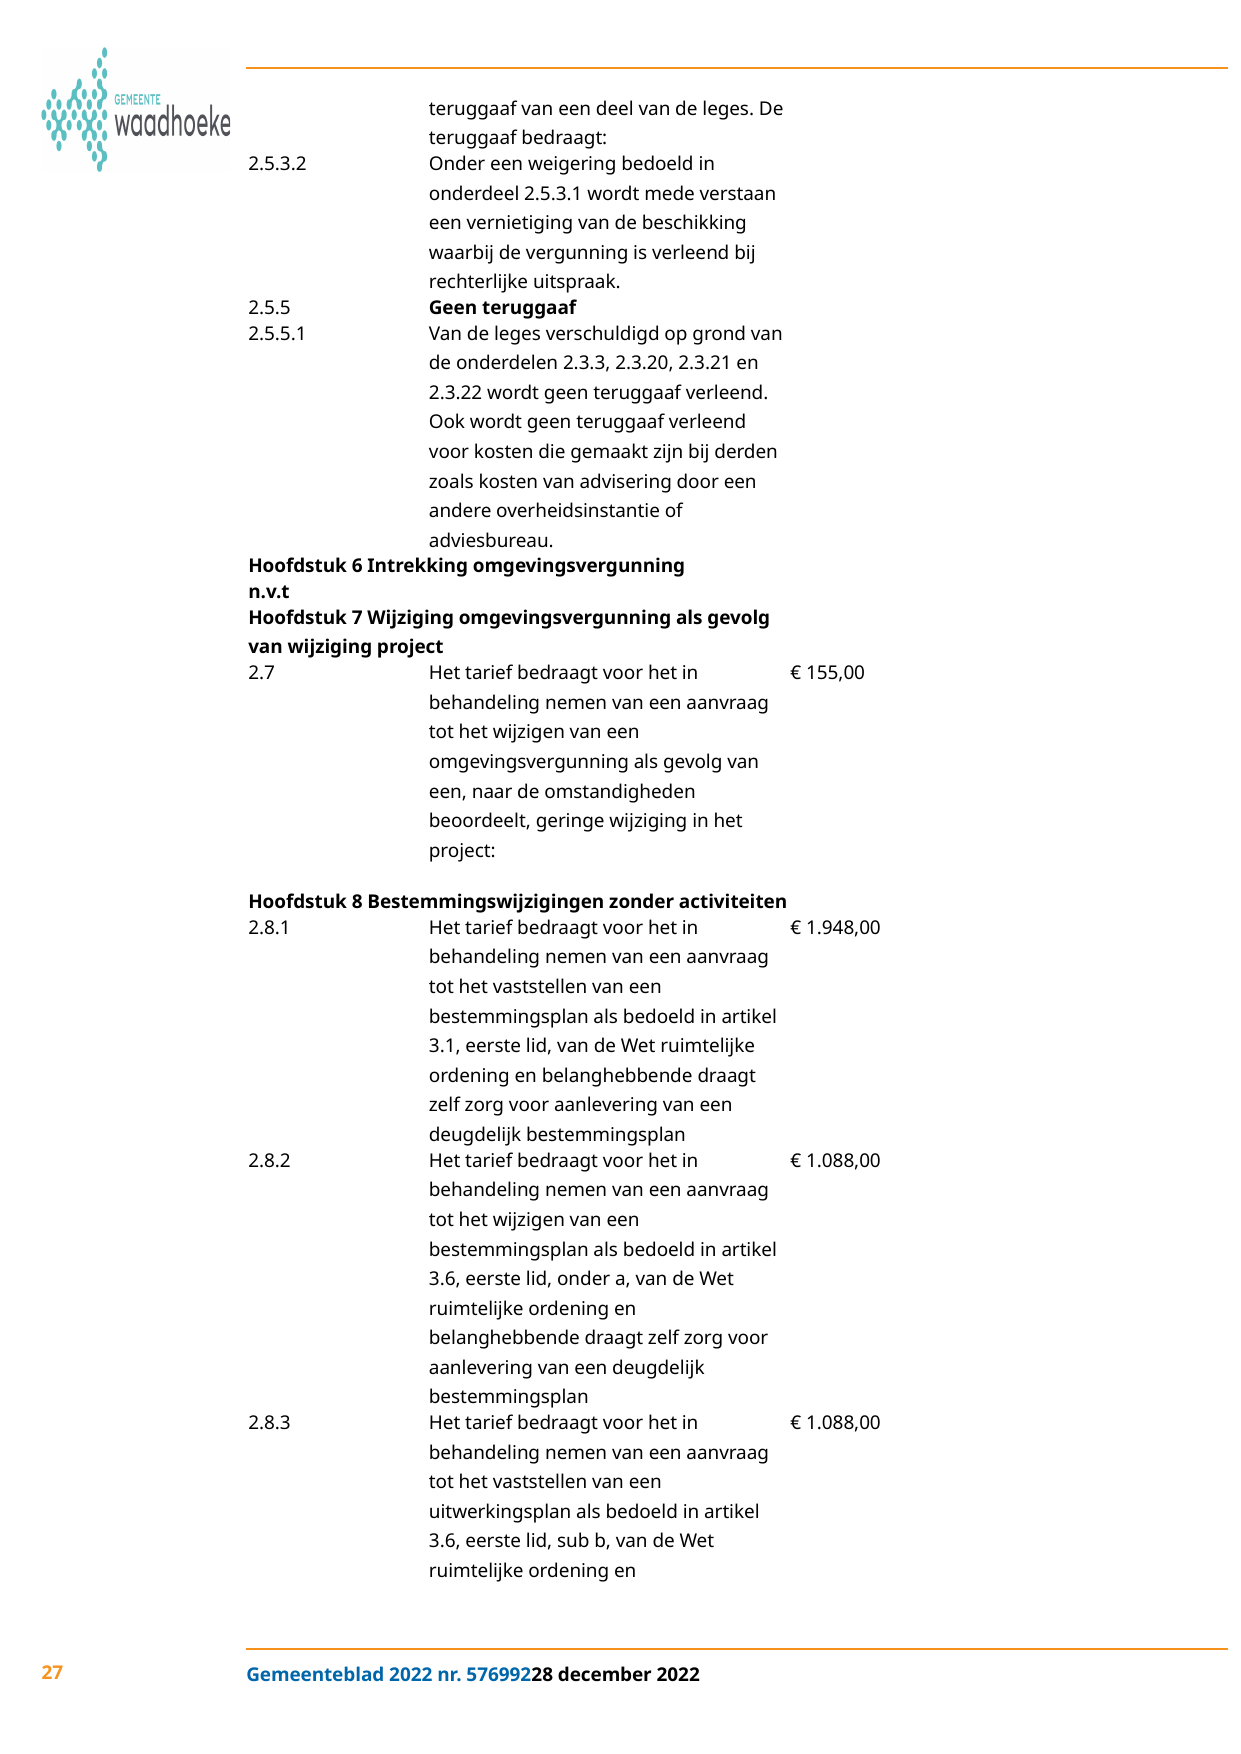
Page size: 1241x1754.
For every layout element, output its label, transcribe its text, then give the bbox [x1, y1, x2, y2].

picture [41, 47, 231, 172]
table_cell Het tarief bedraagt voor het in behandeling nemen van een aanvraag tot het wijzigen van een bestemmingsplan als bedoeld in artikel 3.6, eerste lid, onder a, van de Wet ruimtelijke ordening en belanghebbende draagt zelf zorg voor aanlevering van een deugdelijk bestemmingsplan [429, 1147, 790, 1409]
table_cell [790, 553, 1152, 578]
table_cell 2.5.3.2 [248, 150, 429, 294]
table_cell Het tarief bedraagt voor het in behandeling nemen van een aanvraag tot het wijzigen van een omgevingsvergunning als gevolg van een, naar de omstandigheden beoordeelt, geringe wijziging in het project: [429, 660, 790, 863]
table_cell [790, 579, 1152, 604]
table_cell 2.8.3 [248, 1409, 429, 1583]
table_cell Hoofdstuk 7 Wijziging omgevingsvergunning als gevolg van wijziging project [248, 604, 790, 659]
table_cell [248, 863, 429, 888]
table_cell Van de leges verschuldigd op grond van de onderdelen 2.3.3, 2.3.20, 2.3.21 en 2.3.22 wordt geen teruggaaf verleend. Ook wordt geen teruggaaf verleend voor kosten die gemaakt zijn bij derden zoals kosten van advisering door een andere overheidsinstantie of adviesbureau. [429, 320, 790, 553]
table_cell € 1.088,00 [790, 1147, 1152, 1409]
table_cell [790, 604, 1152, 659]
table_cell 2.5.5.1 [248, 320, 429, 553]
table_cell [790, 320, 1152, 553]
table_cell 2.8.2 [248, 1147, 429, 1409]
table_cell n.v.t [248, 579, 429, 604]
table_cell [790, 863, 1152, 888]
table_cell Het tarief bedraagt voor het in behandeling nemen van een aanvraag tot het vaststellen van een uitwerkingsplan als bedoeld in artikel 3.6, eerste lid, sub b, van de Wet ruimtelijke ordening en [429, 1409, 790, 1583]
table_cell € 1.948,00 [790, 914, 1152, 1147]
table_cell [429, 579, 790, 604]
table_cell € 1.088,00 [790, 1409, 1152, 1583]
table_cell [790, 150, 1152, 294]
table_cell [790, 294, 1152, 320]
table_cell teruggaaf van een deel van de leges. De teruggaaf bedraagt: [429, 95, 790, 150]
table_cell [429, 863, 790, 888]
table_cell [790, 95, 1152, 150]
table_cell 2.7 [248, 660, 429, 863]
table_cell 2.5.5 [248, 294, 429, 320]
table_cell € 155,00 [790, 660, 1152, 863]
table_cell [248, 95, 429, 150]
table_cell Hoofdstuk 6 Intrekking omgevingsvergunning [248, 553, 790, 578]
table_cell Het tarief bedraagt voor het in behandeling nemen van een aanvraag tot het vaststellen van een bestemmingsplan als bedoeld in artikel 3.1, eerste lid, van de Wet ruimtelijke ordening en belanghebbende draagt zelf zorg voor aanlevering van een deugdelijk bestemmingsplan [429, 914, 790, 1147]
table_cell Geen teruggaaf [429, 294, 790, 320]
table_cell [790, 889, 1152, 914]
table_cell Hoofdstuk 8 Bestemmingswijzigingen zonder activiteiten [248, 889, 790, 914]
table_cell 2.8.1 [248, 914, 429, 1147]
table_cell Onder een weigering bedoeld in onderdeel 2.5.3.1 wordt mede verstaan een vernietiging van de beschikking waarbij de vergunning is verleend bij rechterlijke uitspraak. [429, 150, 790, 294]
